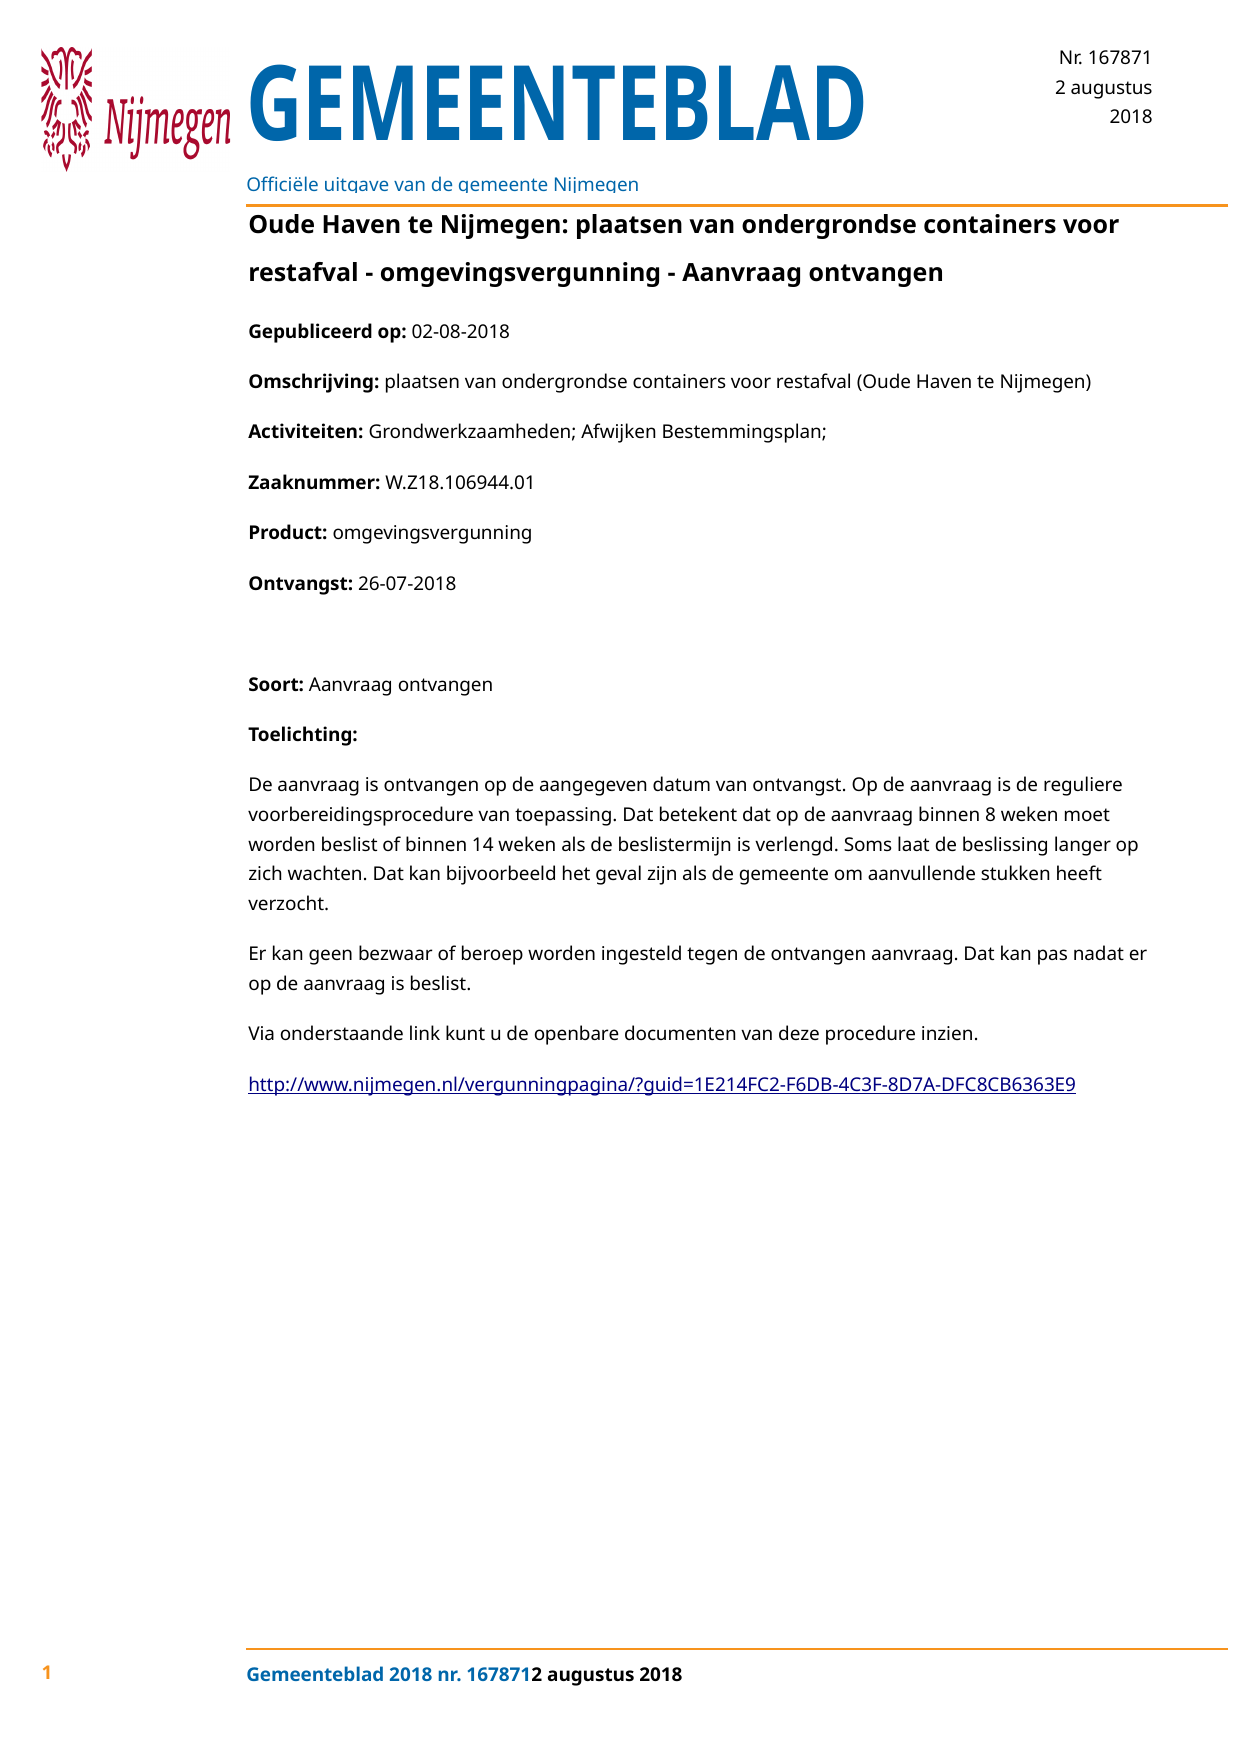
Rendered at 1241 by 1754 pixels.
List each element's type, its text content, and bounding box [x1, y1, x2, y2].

picture [41, 47, 231, 172]
text De aanvraag is ontvangen op de aangegeven datum van ontvangst. Op de aanvraag is de reguliere voorbereidingsprocedure van toepassing. Dat betekent dat op de aanvraag binnen 8 weken moet worden beslist of binnen 14 weken als de beslistermijn is verlengd. Soms laat de beslissing langer op zich wachten. Dat kan bijvoorbeeld het geval zijn als de gemeente om aanvullende stukken heeft verzocht. [248, 772, 1152, 916]
text Zaaknummer: W.Z18.106944.01 [248, 469, 1152, 495]
text Product: omgevingsvergunning [248, 519, 1152, 545]
text Soort: Aanvraag ontvangen [248, 671, 1152, 697]
text Omschrijving: plaatsen van ondergrondse containers voor restafval (Oude Haven te Nijmegen) [248, 368, 1152, 394]
text Er kan geen bezwaar of beroep worden ingesteld tegen de ontvangen aanvraag. Dat kan pas nadat er op de aanvraag is beslist. [248, 940, 1152, 996]
text Gepubliceerd op: 02-08-2018 [248, 318, 1152, 344]
text Oude Haven te Nijmegen: plaatsen van ondergrondse containers voor restafval - omgevingsvergunning - Aanvraag ontvangen [248, 207, 1152, 288]
text http://www.nijmegen.nl/vergunningpagina/?guid=1E214FC2-F6DB-4C3F-8D7A-DFC8CB6363E9 [248, 1071, 1152, 1097]
text Toelichting: [248, 721, 1152, 747]
text Ontvangst: 26-07-2018 [248, 570, 1152, 596]
text Via onderstaande link kunt u de openbare documenten van deze procedure inzien. [248, 1020, 1152, 1046]
text Activiteiten: Grondwerkzaamheden; Afwijken Bestemmingsplan; [248, 419, 1152, 444]
